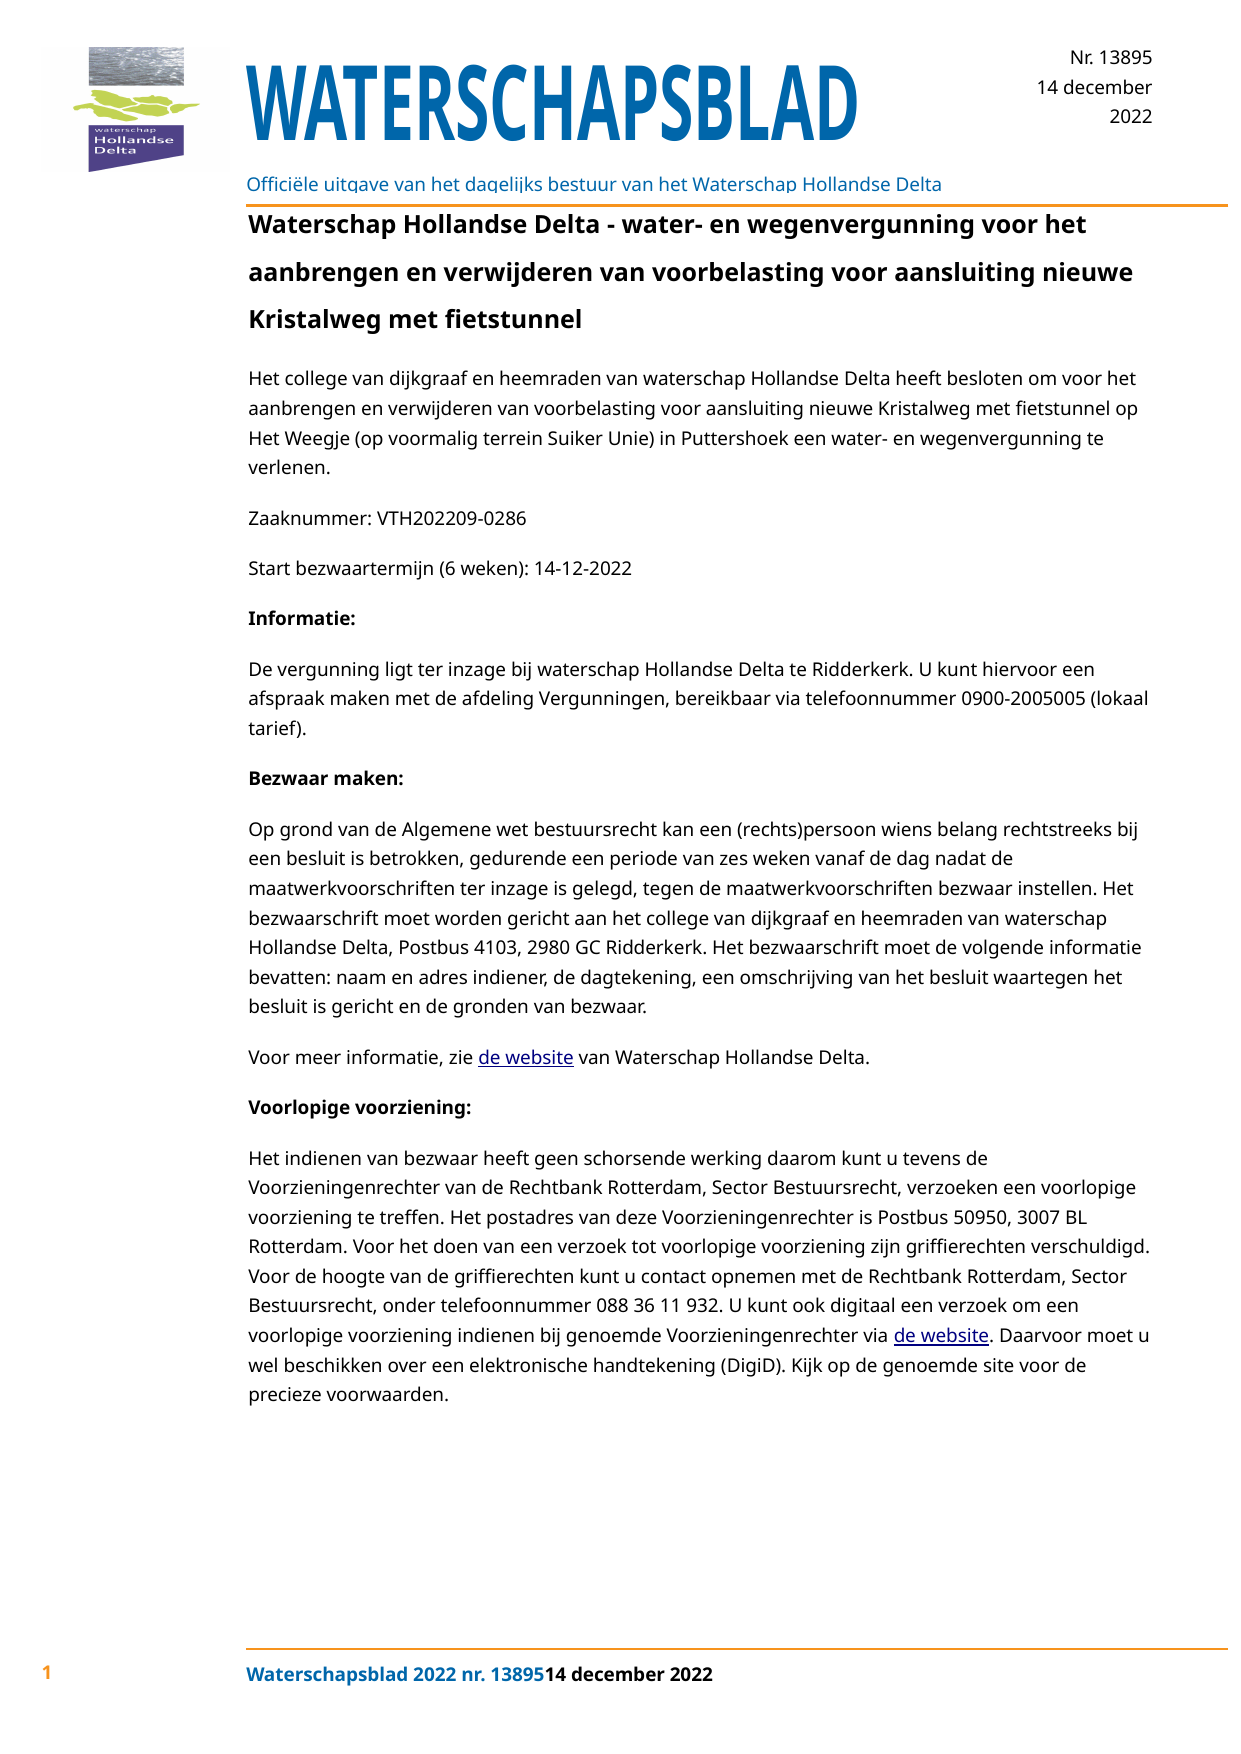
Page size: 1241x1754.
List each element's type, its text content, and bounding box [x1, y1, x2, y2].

text Informatie: [248, 606, 1152, 631]
text Zaaknummer: VTH202209-0286 [248, 505, 1152, 530]
text Het college van dijkgraaf en heemraden van waterschap Hollandse Delta heeft besloten om voor het aanbrengen en verwijderen van voorbelasting voor aansluiting nieuwe Kristalweg met fietstunnel op Het Weegje (op voormalig terrein Suiker Unie) in Puttershoek een water- en wegenvergunning te verlenen. [248, 366, 1152, 480]
text Op grond van de Algemene wet bestuursrecht kan een (rechts)persoon wiens belang rechtstreeks bij een besluit is betrokken, gedurende een periode van zes weken vanaf de dag nadat de maatwerkvoorschriften ter inzage is gelegd, tegen de maatwerkvoorschriften bezwaar instellen. Het bezwaarschrift moet worden gericht aan het college van dijkgraaf en heemraden van waterschap Hollandse Delta, Postbus 4103, 2980 GC Ridderkerk. Het bezwaarschrift moet de volgende informatie bevatten: naam en adres indiener, de dagtekening, een omschrijving van het besluit waartegen het besluit is gericht en de gronden van bezwaar. [248, 816, 1152, 1019]
text Het indienen van bezwaar heeft geen schorsende werking daarom kunt u tevens de Voorzieningenrechter van de Rechtbank Rotterdam, Sector Bestuursrecht, verzoeken een voorlopige voorziening te treffen. Het postadres van deze Voorzieningenrechter is Postbus 50950, 3007 BL Rotterdam. Voor het doen van een verzoek tot voorlopige voorziening zijn griffierechten verschuldigd. Voor de hoogte van de griffierechten kunt u contact opnemen met de Rechtbank Rotterdam, Sector Bestuursrecht, onder telefoonnummer 088 36 11 932. U kunt ook digitaal een verzoek om een voorlopige voorziening indienen bij genoemde Voorzieningenrechter via de website. Daarvoor moet u wel beschikken over een elektronische handtekening (DigiD). Kijk op de genoemde site voor de precieze voorwaarden. [248, 1145, 1152, 1407]
picture [41, 47, 231, 172]
text Start bezwaartermijn (6 weken): 14-12-2022 [248, 555, 1152, 581]
text Voorlopige voorziening: [248, 1094, 1152, 1120]
text De vergunning ligt ter inzage bij waterschap Hollandse Delta te Ridderkerk. U kunt hiervoor een afspraak maken met de afdeling Vergunningen, bereikbaar via telefoonnummer 0900-2005005 (lokaal tarief). [248, 656, 1152, 741]
text Waterschap Hollandse Delta - water- en wegenvergunning voor het aanbrengen en verwijderen van voorbelasting voor aansluiting nieuwe Kristalweg met fietstunnel [248, 207, 1152, 336]
text Bezwaar maken: [248, 766, 1152, 791]
text Voor meer informatie, zie de website van Waterschap Hollandse Delta. [248, 1044, 1152, 1069]
